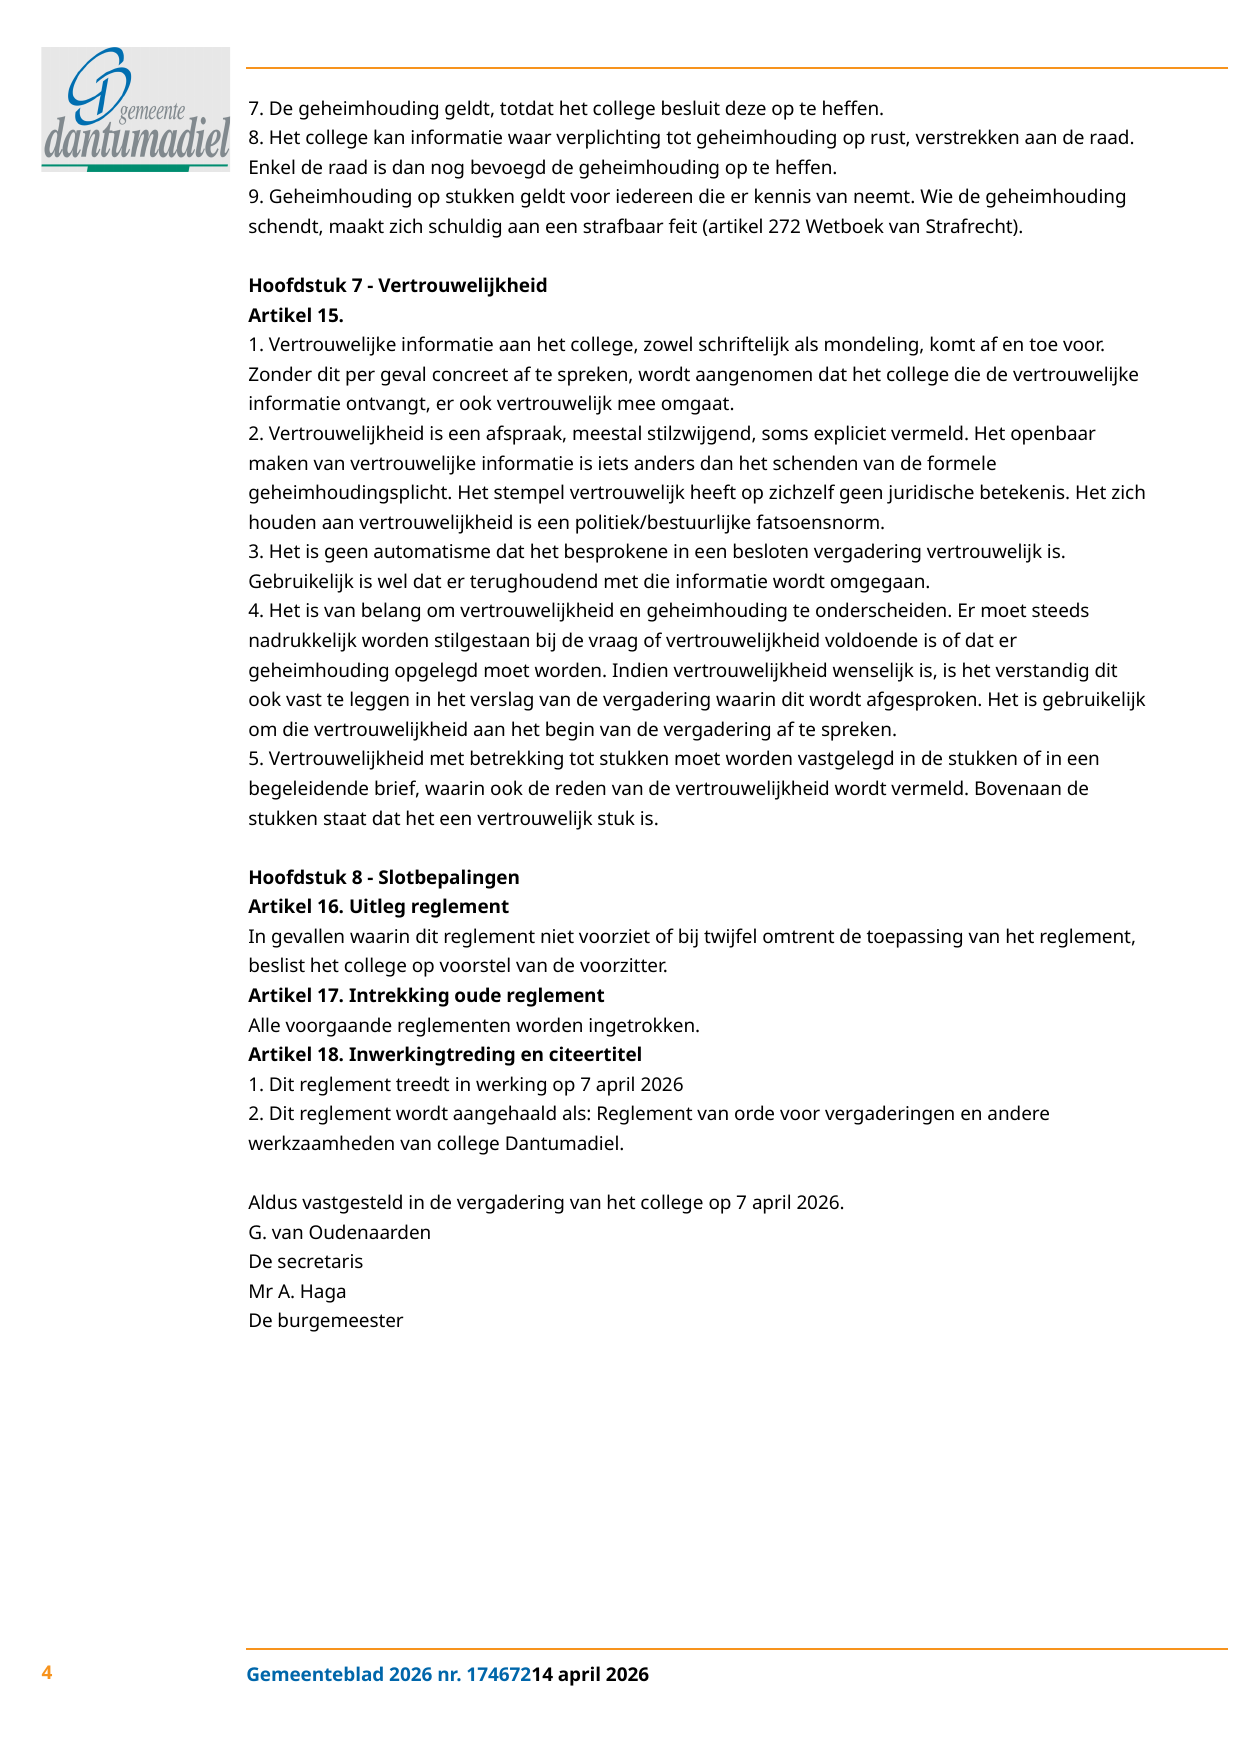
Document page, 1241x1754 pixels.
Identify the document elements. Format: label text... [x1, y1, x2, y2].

text 3. Het is geen automatisme dat het besprokene in een besloten vergadering vertrouwelijk is. Gebruikelijk is wel dat er terughoudend met die informatie wordt omgegaan. [248, 538, 1152, 594]
text 9. Geheimhouding op stukken geldt voor iedereen die er kennis van neemt. Wie de geheimhouding schendt, maakt zich schuldig aan een strafbaar feit (artikel 272 Wetboek van Strafrecht). [248, 183, 1152, 239]
text De burgemeester [248, 1308, 1152, 1333]
text Artikel 15. [248, 302, 1152, 328]
text 5. Vertrouwelijkheid met betrekking tot stukken moet worden vastgelegd in de stukken of in een begeleidende brief, waarin ook de reden van de vertrouwelijkheid wordt vermeld. Bovenaan de stukken staat dat het een vertrouwelijk stuk is. [248, 746, 1152, 831]
text 2. Dit reglement wordt aangehaald als: Reglement van orde voor vergaderingen en andere werkzaamheden van college Dantumadiel. [248, 1101, 1152, 1156]
picture [41, 47, 231, 172]
text 2. Vertrouwelijkheid is een afspraak, meestal stilzwijgend, soms expliciet vermeld. Het openbaar maken van vertrouwelijke informatie is iets anders dan het schenden van de formele geheimhoudingsplicht. Het stempel vertrouwelijk heeft op zichzelf geen juridische betekenis. Het zich houden aan vertrouwelijkheid is een politiek/bestuurlijke fatsoensnorm. [248, 420, 1152, 535]
text Alle voorgaande reglementen worden ingetrokken. [248, 1012, 1152, 1038]
text Artikel 17. Intrekking oude reglement [248, 982, 1152, 1008]
text 1. Vertrouwelijke informatie aan het college, zowel schriftelijk als mondeling, komt af en toe voor. Zonder dit per geval concreet af te spreken, wordt aangenomen dat het college die de vertrouwelijke informatie ontvangt, er ook vertrouwelijk mee omgaat. [248, 331, 1152, 416]
text Artikel 16. Uitleg reglement [248, 893, 1152, 919]
text De secretaris [248, 1248, 1152, 1274]
text 1. Dit reglement treedt in werking op 7 april 2026 [248, 1071, 1152, 1097]
text In gevallen waarin dit reglement niet voorziet of bij twijfel omtrent de toepassing van het reglement, beslist het college op voorstel van de voorzitter. [248, 923, 1152, 978]
text Hoofdstuk 8 - Slotbepalingen [248, 864, 1152, 890]
text 4. Het is van belang om vertrouwelijkheid en geheimhouding te onderscheiden. Er moet steeds nadrukkelijk worden stilgestaan bij de vraag of vertrouwelijkheid voldoende is of dat er geheimhouding opgelegd moet worden. Indien vertrouwelijkheid wenselijk is, is het verstandig dit ook vast te leggen in het verslag van de vergadering waarin dit wordt afgesproken. Het is gebruikelijk om die vertrouwelijkheid aan het begin van de vergadering af te spreken. [248, 598, 1152, 742]
text 7. De geheimhouding geldt, totdat het college besluit deze op te heffen. [248, 95, 1152, 121]
text 8. Het college kan informatie waar verplichting tot geheimhouding op rust, verstrekken aan de raad. Enkel de raad is dan nog bevoegd de geheimhouding op te heffen. [248, 124, 1152, 180]
text Artikel 18. Inwerkingtreding en citeertitel [248, 1041, 1152, 1067]
text Mr A. Haga [248, 1278, 1152, 1304]
text Hoofdstuk 7 - Vertrouwelijkheid [248, 272, 1152, 298]
text G. van Oudenaarden [248, 1219, 1152, 1245]
text Aldus vastgesteld in de vergadering van het college op 7 april 2026. [248, 1189, 1152, 1215]
